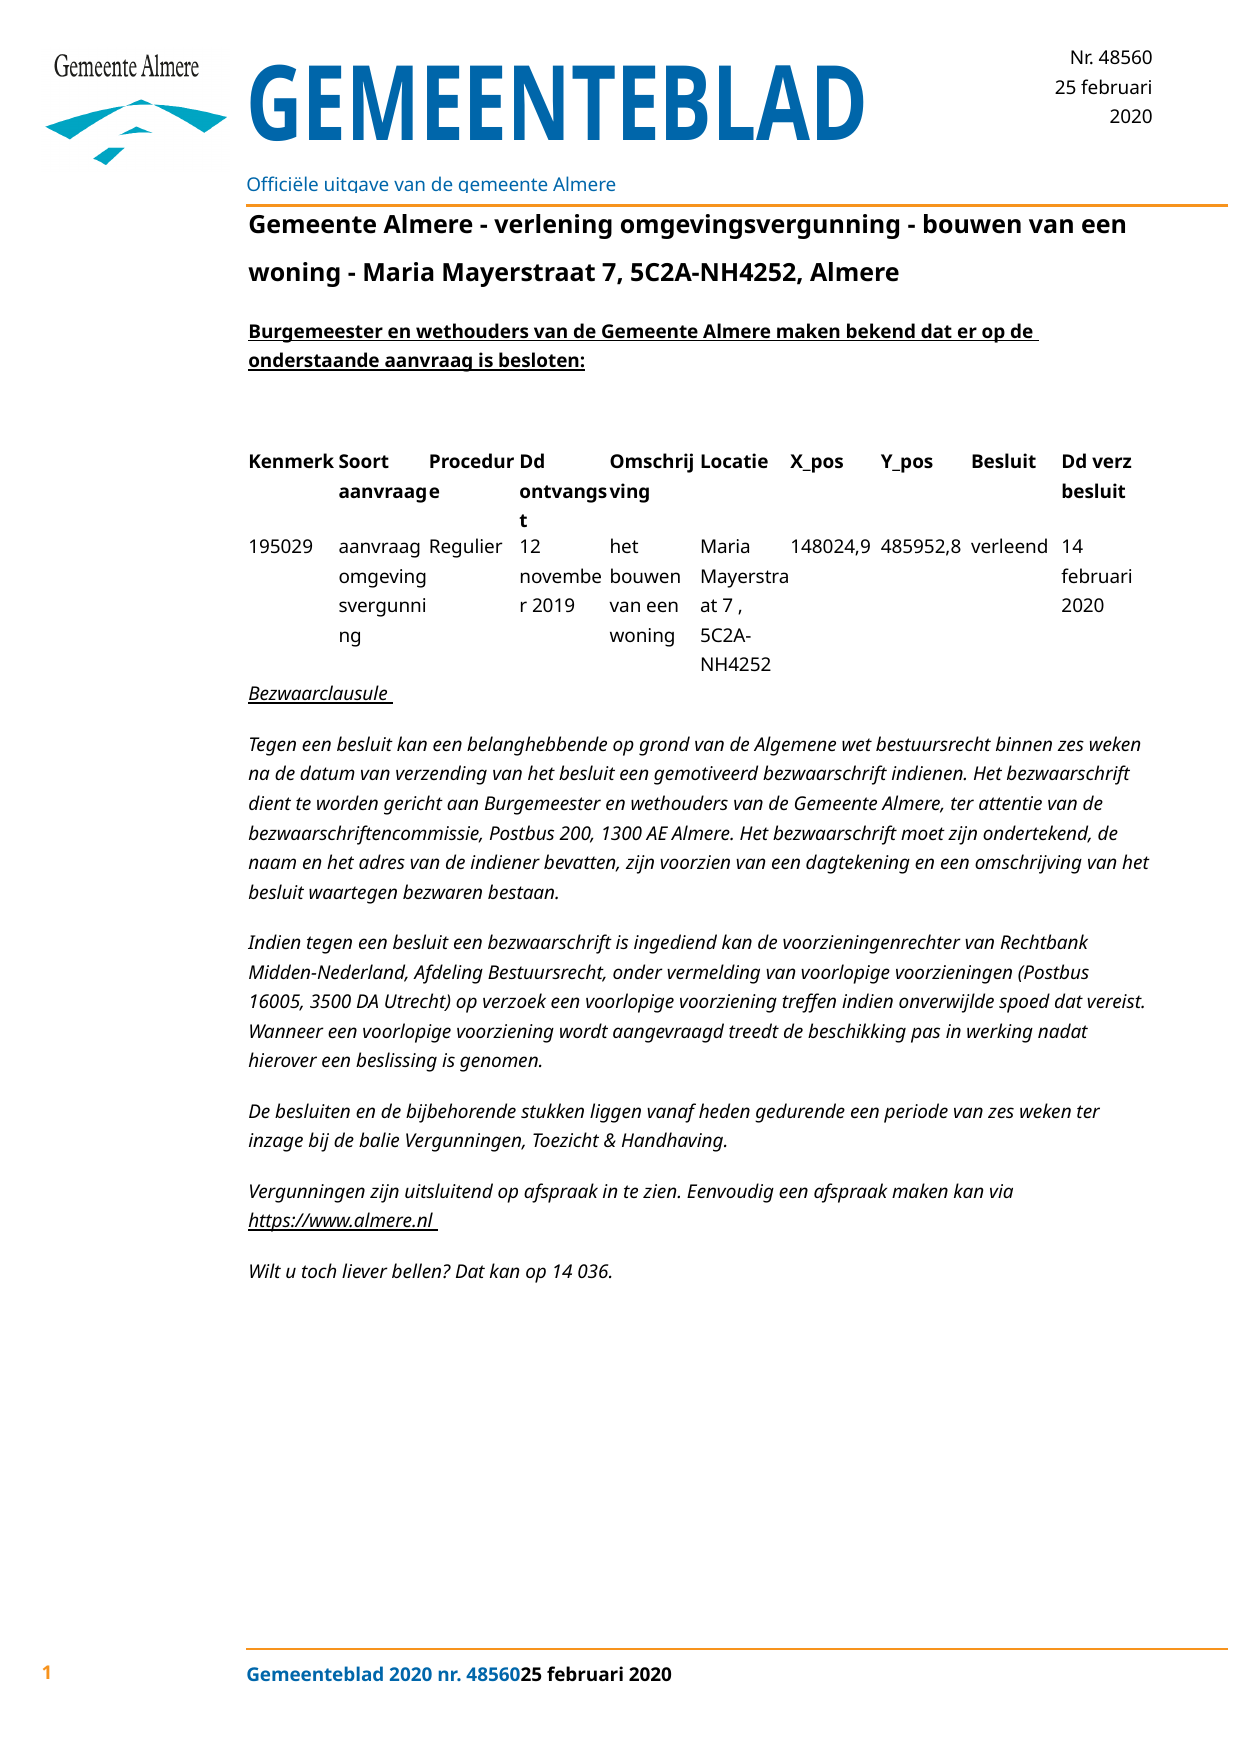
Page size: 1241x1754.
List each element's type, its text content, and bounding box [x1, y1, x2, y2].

table_header Y_pos [881, 449, 971, 533]
table_cell 12 november 2019 [519, 533, 609, 677]
text Tegen een besluit kan een belanghebbende op grond van de Algemene wet bestuursrecht binnen zes weken na de datum van verzending van het besluit een gemotiveerd bezwaarschrift indienen. Het bezwaarschrift dient te worden gericht aan Burgemeester en wethouders van de Gemeente Almere, ter attentie van de bezwaarschriftencommissie, Postbus 200, 1300 AE Almere. Het bezwaarschrift moet zijn ondertekend, de naam en het adres van de indiener bevatten, zijn voorzien van een dagtekening en een omschrijving van het besluit waartegen bezwaren bestaan. [248, 731, 1152, 905]
text Vergunningen zijn uitsluitend op afspraak in te zien. Eenvoudig een afspraak maken kan via https://www.almere.nl [248, 1178, 1152, 1233]
text Indien tegen een besluit een bezwaarschrift is ingediend kan de voorzieningenrechter van Rechtbank Midden-Nederland, Afdeling Bestuursrecht, onder vermelding van voorlopige voorzieningen (Postbus 16005, 3500 DA Utrecht) op verzoek een voorlopige voorziening treffen indien onverwijlde spoed dat vereist. Wanneer een voorlopige voorziening wordt aangevraagd treedt de beschikking pas in werking nadat hierover een beslissing is genomen. [248, 929, 1152, 1073]
table_cell 195029 [248, 533, 338, 677]
table_header Dd ontvangst [519, 449, 609, 533]
table_header X_pos [790, 449, 881, 533]
table_cell 148024,9 [790, 533, 881, 677]
table_cell 14 februari 2020 [1061, 533, 1152, 677]
table_header Dd verz besluit [1061, 449, 1152, 533]
picture [41, 47, 231, 172]
table_cell 485952,8 [881, 533, 971, 677]
table_cell verleend [971, 533, 1061, 677]
text Bezwaarclausule [248, 681, 1152, 706]
table_header Locatie [700, 449, 790, 533]
table_cell het bouwen van een woning [609, 533, 700, 677]
table_cell Maria Mayerstraat 7 , 5C2A-NH4252 [700, 533, 790, 677]
table_header Soort aanvraag [338, 449, 429, 533]
text De besluiten en de bijbehorende stukken liggen vanaf heden gedurende een periode van zes weken ter inzage bij de balie Vergunningen, Toezicht & Handhaving. [248, 1098, 1152, 1153]
table_cell Regulier [429, 533, 519, 677]
table_header Omschrijving [609, 449, 700, 533]
text Gemeente Almere - verlening omgevingsvergunning - bouwen van een woning - Maria Mayerstraat 7, 5C2A-NH4252, Almere [248, 207, 1152, 288]
table_header Besluit [971, 449, 1061, 533]
table_cell aanvraag omgevingsvergunning [338, 533, 429, 677]
text Wilt u toch liever bellen? Dat kan op 14 036. [248, 1258, 1152, 1284]
table_header Kenmerk [248, 449, 338, 533]
text Burgemeester en wethouders van de Gemeente Almere maken bekend dat er op de onderstaande aanvraag is besloten: [248, 318, 1152, 373]
table_header Procedure [429, 449, 519, 533]
